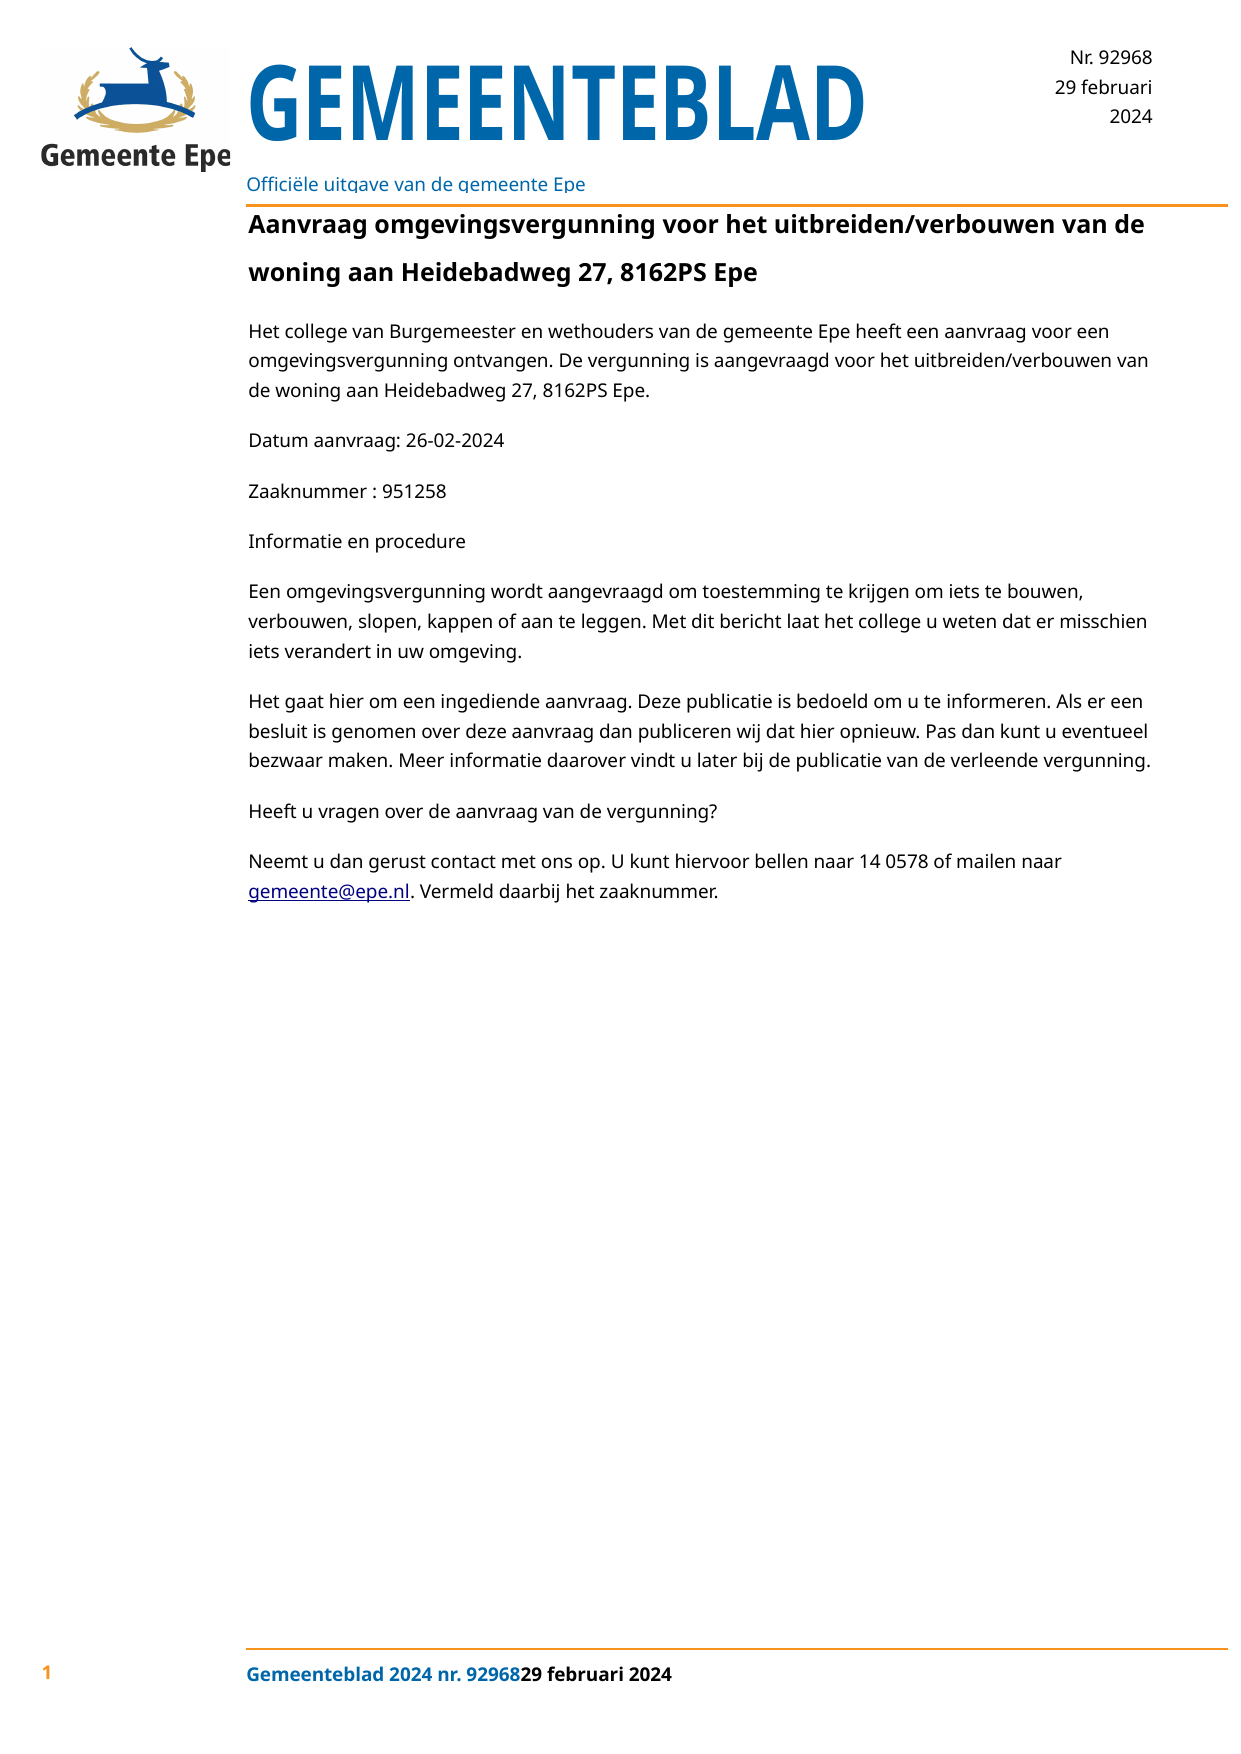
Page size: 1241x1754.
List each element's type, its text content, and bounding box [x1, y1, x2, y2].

text Datum aanvraag: 26-02-2024 [248, 427, 1152, 453]
text Informatie en procedure [248, 528, 1152, 554]
text Het college van Burgemeester en wethouders van de gemeente Epe heeft een aanvraag voor een omgevingsvergunning ontvangen. De vergunning is aangevraagd voor het uitbreiden/verbouwen van de woning aan Heidebadweg 27, 8162PS Epe. [248, 318, 1152, 403]
text Zaaknummer : 951258 [248, 478, 1152, 504]
text Een omgevingsvergunning wordt aangevraagd om toestemming te krijgen om iets te bouwen, verbouwen, slopen, kappen of aan te leggen. Met dit bericht laat het college u weten dat er misschien iets verandert in uw omgeving. [248, 579, 1152, 664]
text Heeft u vragen over de aanvraag van de vergunning? [248, 798, 1152, 824]
text Het gaat hier om een ingediende aanvraag. Deze publicatie is bedoeld om u te informeren. Als er een besluit is genomen over deze aanvraag dan publiceren wij dat hier opnieuw. Pas dan kunt u eventueel bezwaar maken. Meer informatie daarover vindt u later bij de publicatie van de verleende vergunning. [248, 688, 1152, 773]
text Neemt u dan gerust contact met ons op. U kunt hiervoor bellen naar 14 0578 of mailen naar gemeente@epe.nl. Vermeld daarbij het zaaknummer. [248, 848, 1152, 904]
picture [41, 47, 231, 172]
text Aanvraag omgevingsvergunning voor het uitbreiden/verbouwen van de woning aan Heidebadweg 27, 8162PS Epe [248, 207, 1152, 288]
